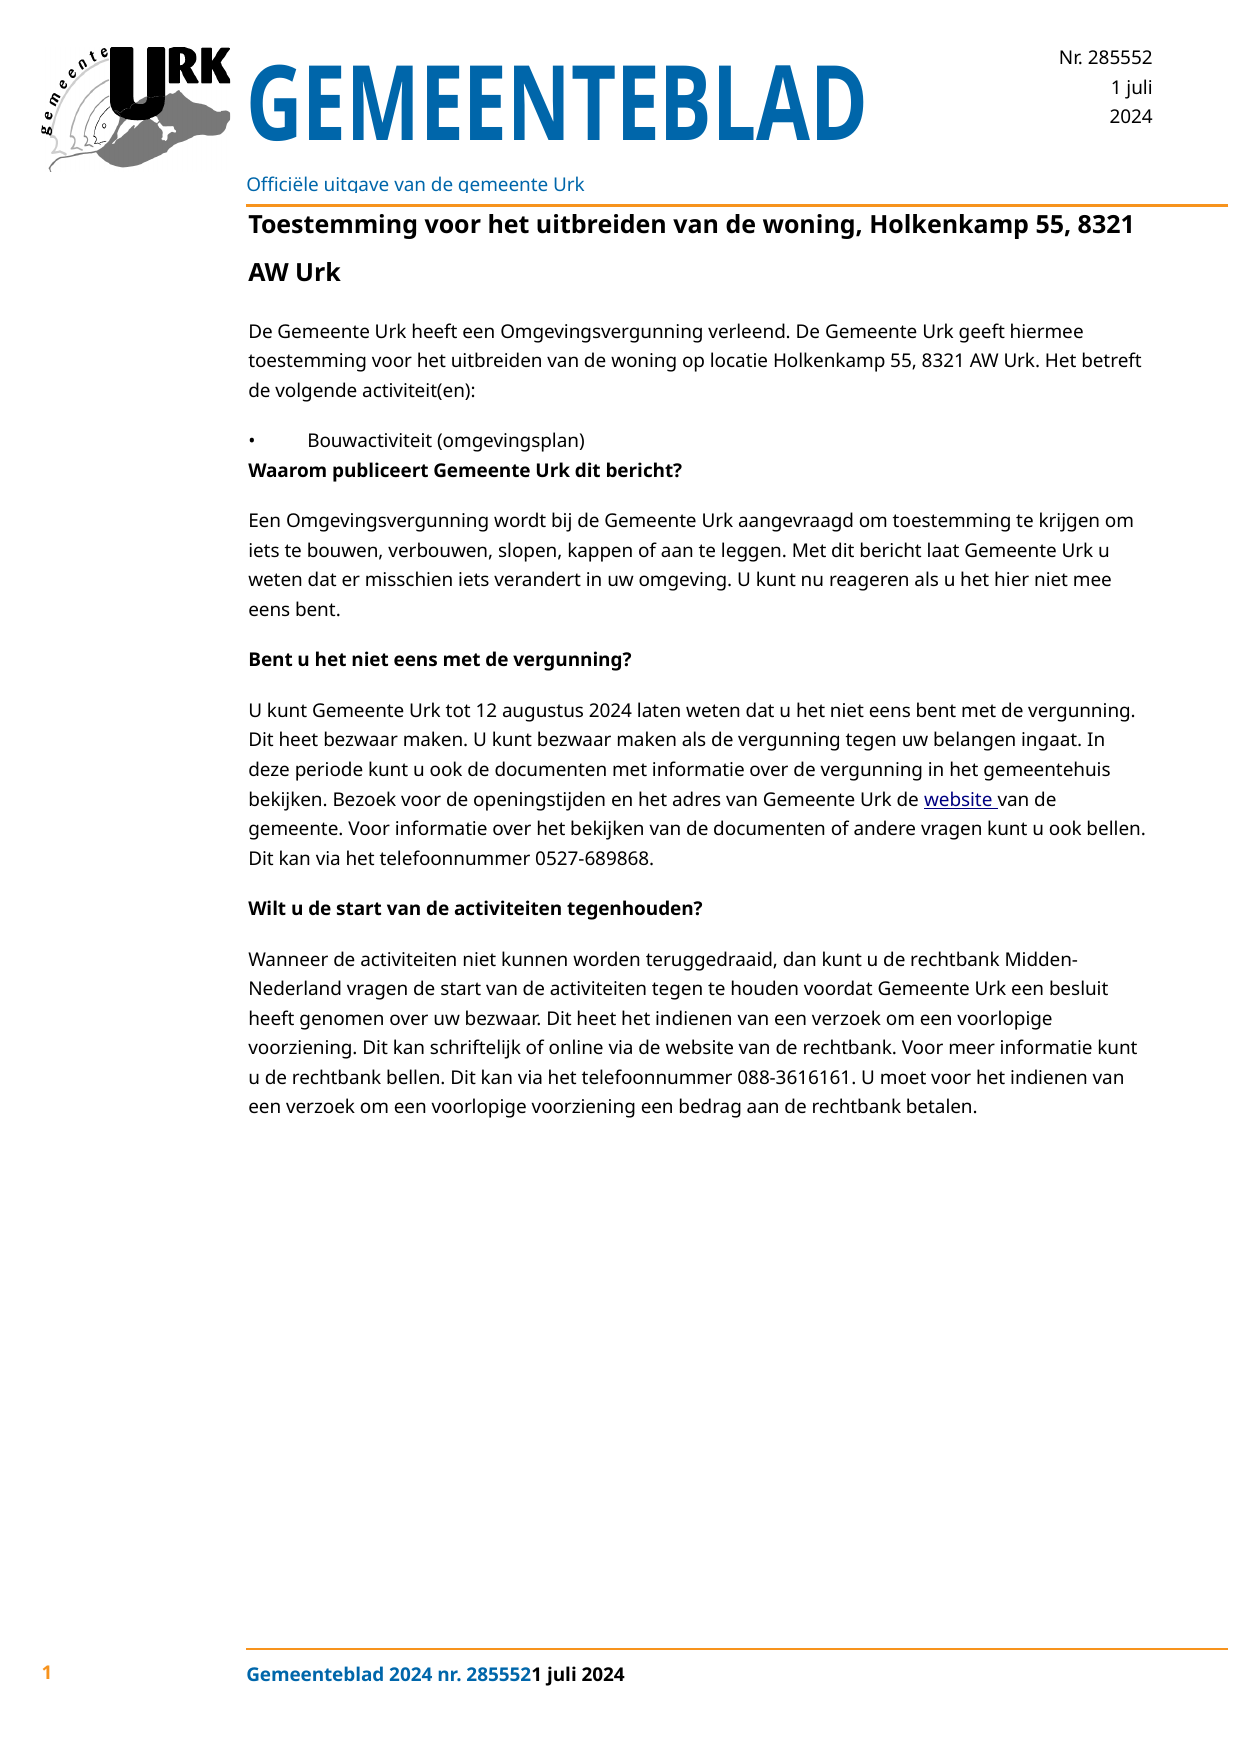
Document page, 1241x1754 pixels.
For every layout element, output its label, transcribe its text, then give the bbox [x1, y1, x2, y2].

text Bent u het niet eens met de vergunning? [248, 647, 1152, 672]
picture [41, 47, 231, 172]
text U kunt Gemeente Urk tot 12 augustus 2024 laten weten dat u het niet eens bent met de vergunning. Dit heet bezwaar maken. U kunt bezwaar maken als de vergunning tegen uw belangen ingaat. In deze periode kunt u ook de documenten met informatie over de vergunning in het gemeentehuis bekijken. Bezoek voor de openingstijden en het adres van Gemeente Urk de website van de gemeente. Voor informatie over het bekijken van de documenten of andere vragen kunt u ook bellen. Dit kan via het telefoonnummer 0527-689868. [248, 697, 1152, 871]
text Wilt u de start van de activiteiten tegenhouden? [248, 895, 1152, 921]
text Een Omgevingsvergunning wordt bij de Gemeente Urk aangevraagd om toestemming te krijgen om iets te bouwen, verbouwen, slopen, kappen of aan te leggen. Met dit bericht laat Gemeente Urk u weten dat er misschien iets verandert in uw omgeving. U kunt nu reageren als u het hier niet mee eens bent. [248, 507, 1152, 622]
text Waarom publiceert Gemeente Urk dit bericht? [248, 457, 1152, 483]
text De Gemeente Urk heeft een Omgevingsvergunning verleend. De Gemeente Urk geeft hiermee toestemming voor het uitbreiden van de woning op locatie Holkenkamp 55, 8321 AW Urk. Het betreft de volgende activiteit(en): [248, 318, 1152, 403]
list Bouwactiviteit (omgevingsplan) [248, 427, 1152, 453]
text Toestemming voor het uitbreiden van de woning, Holkenkamp 55, 8321 AW Urk [248, 207, 1152, 288]
text Wanneer de activiteiten niet kunnen worden teruggedraaid, dan kunt u de rechtbank Midden-Nederland vragen de start van de activiteiten tegen te houden voordat Gemeente Urk een besluit heeft genomen over uw bezwaar. Dit heet het indienen van een verzoek om een voorlopige voorziening. Dit kan schriftelijk of online via de website van de rechtbank. Voor meer informatie kunt u de rechtbank bellen. Dit kan via het telefoonnummer 088-3616161. U moet voor het indienen van een verzoek om een voorlopige voorziening een bedrag aan de rechtbank betalen. [248, 946, 1152, 1119]
